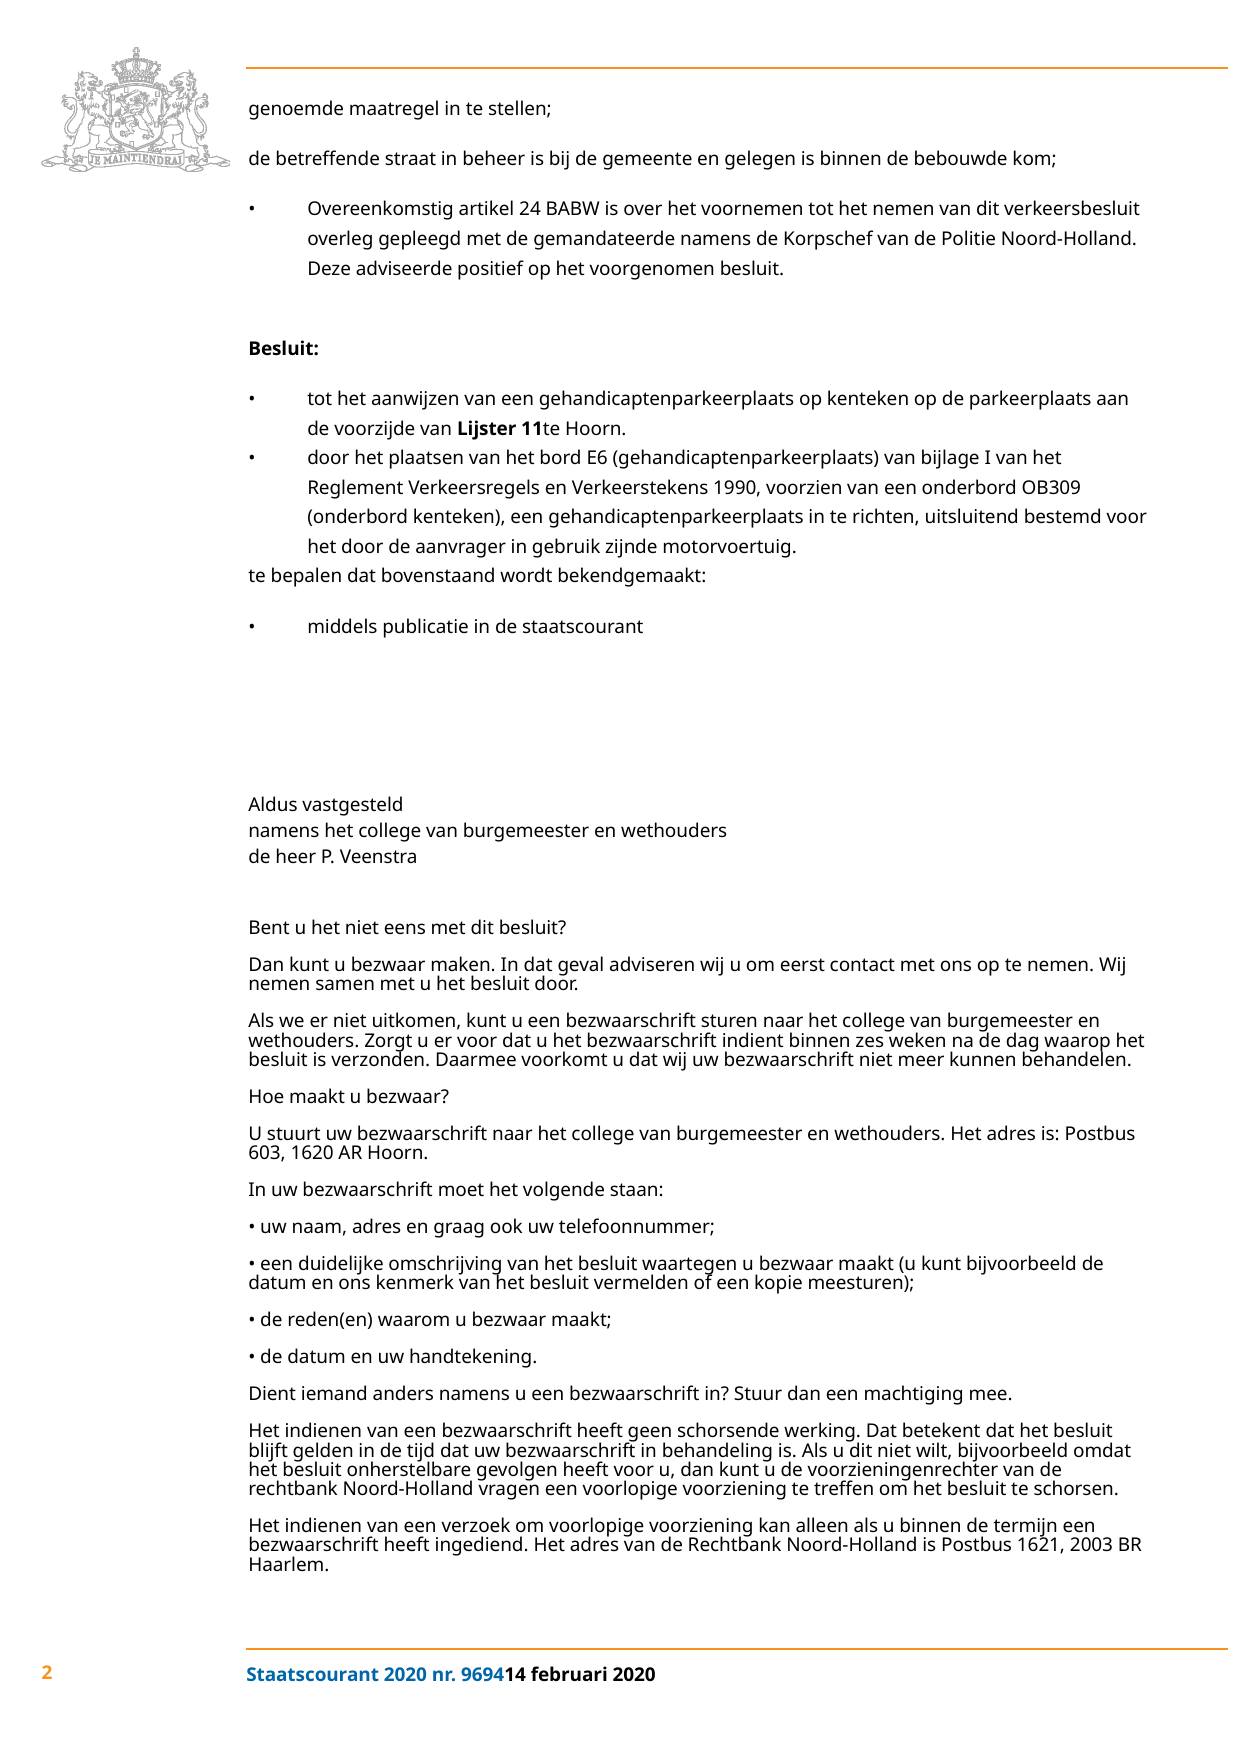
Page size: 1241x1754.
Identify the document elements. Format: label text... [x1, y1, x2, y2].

text • uw naam, adres en graag ook uw telefoonnummer; [248, 1218, 1152, 1237]
text Aldus vastgesteld [248, 791, 1152, 817]
text U stuurt uw bezwaarschrift naar het college van burgemeester en wethouders. Het adres is: Postbus 603, 1620 AR Hoorn. [248, 1125, 1152, 1163]
list middels publicatie in de staatscourant [248, 613, 1152, 639]
text Het indienen van een bezwaarschrift heeft geen schorsende werking. Dat betekent dat het besluit blijft gelden in de tijd dat uw bezwaarschrift in behandeling is. Als u dit niet wilt, bijvoorbeeld omdat het besluit onherstelbare gevolgen heeft voor u, dan kunt u de voorzieningenrechter van de rechtbank Noord-Holland vragen een voorlopige voorziening te treffen om het besluit te schorsen. [248, 1422, 1152, 1499]
text de betreffende straat in beheer is bij de gemeente en gelegen is binnen de bebouwde kom; [248, 145, 1152, 171]
list tot het aanwijzen van een gehandicaptenparkeerplaats op kenteken op de parkeerplaats aan de voorzijde van Lijster 11te Hoorn. [248, 385, 1152, 441]
text Als we er niet uitkomen, kunt u een bezwaarschrift sturen naar het college van burgemeester en wethouders. Zorgt u er voor dat u het bezwaarschrift indient binnen zes weken na de dag waarop het besluit is verzonden. Daarmee voorkomt u dat wij uw bezwaarschrift niet meer kunnen behandelen. [248, 1012, 1152, 1070]
text Bent u het niet eens met dit besluit? [248, 919, 1152, 938]
text Dan kunt u bezwaar maken. In dat geval adviseren wij u om eerst contact met ons op te nemen. Wij nemen samen met u het besluit door. [248, 956, 1152, 995]
text Hoe maakt u bezwaar? [248, 1088, 1152, 1107]
list door het plaatsen van het bord E6 (gehandicaptenparkeerplaats) van bijlage I van het Reglement Verkeersregels en Verkeerstekens 1990, voorzien van een onderbord OB309 (onderbord kenteken), een gehandicaptenparkeerplaats in te richten, uitsluitend bestemd voor het door de aanvrager in gebruik zijnde motorvoertuig. [248, 444, 1152, 559]
text • de datum en uw handtekening. [248, 1348, 1152, 1368]
text • de reden(en) waarom u bezwaar maakt; [248, 1311, 1152, 1331]
text Dient iemand anders namens u een bezwaarschrift in? Stuur dan een machtiging mee. [248, 1385, 1152, 1404]
picture [41, 47, 231, 172]
text de heer P. Veenstra [248, 843, 1152, 868]
text te bepalen dat bovenstaand wordt bekendgemaakt: [248, 563, 1152, 588]
text namens het college van burgemeester en wethouders [248, 817, 1152, 843]
text genoemde maatregel in te stellen; [248, 95, 1152, 121]
text • een duidelijke omschrijving van het besluit waartegen u bezwaar maakt (u kunt bijvoorbeeld de datum en ons kenmerk van het besluit vermelden of een kopie meesturen); [248, 1255, 1152, 1294]
list Overeenkomstig artikel 24 BABW is over het voornemen tot het nemen van dit verkeersbesluit overleg gepleegd met de gemandateerde namens de Korpschef van de Politie Noord-Holland. Deze adviseerde positief op het voorgenomen besluit. [248, 196, 1152, 281]
text Besluit: [248, 335, 1152, 361]
text In uw bezwaarschrift moet het volgende staan: [248, 1181, 1152, 1200]
text Het indienen van een verzoek om voorlopige voorziening kan alleen als u binnen de termijn een bezwaarschrift heeft ingediend. Het adres van de Rechtbank Noord-Holland is Postbus 1621, 2003 BR Haarlem. [248, 1517, 1152, 1575]
